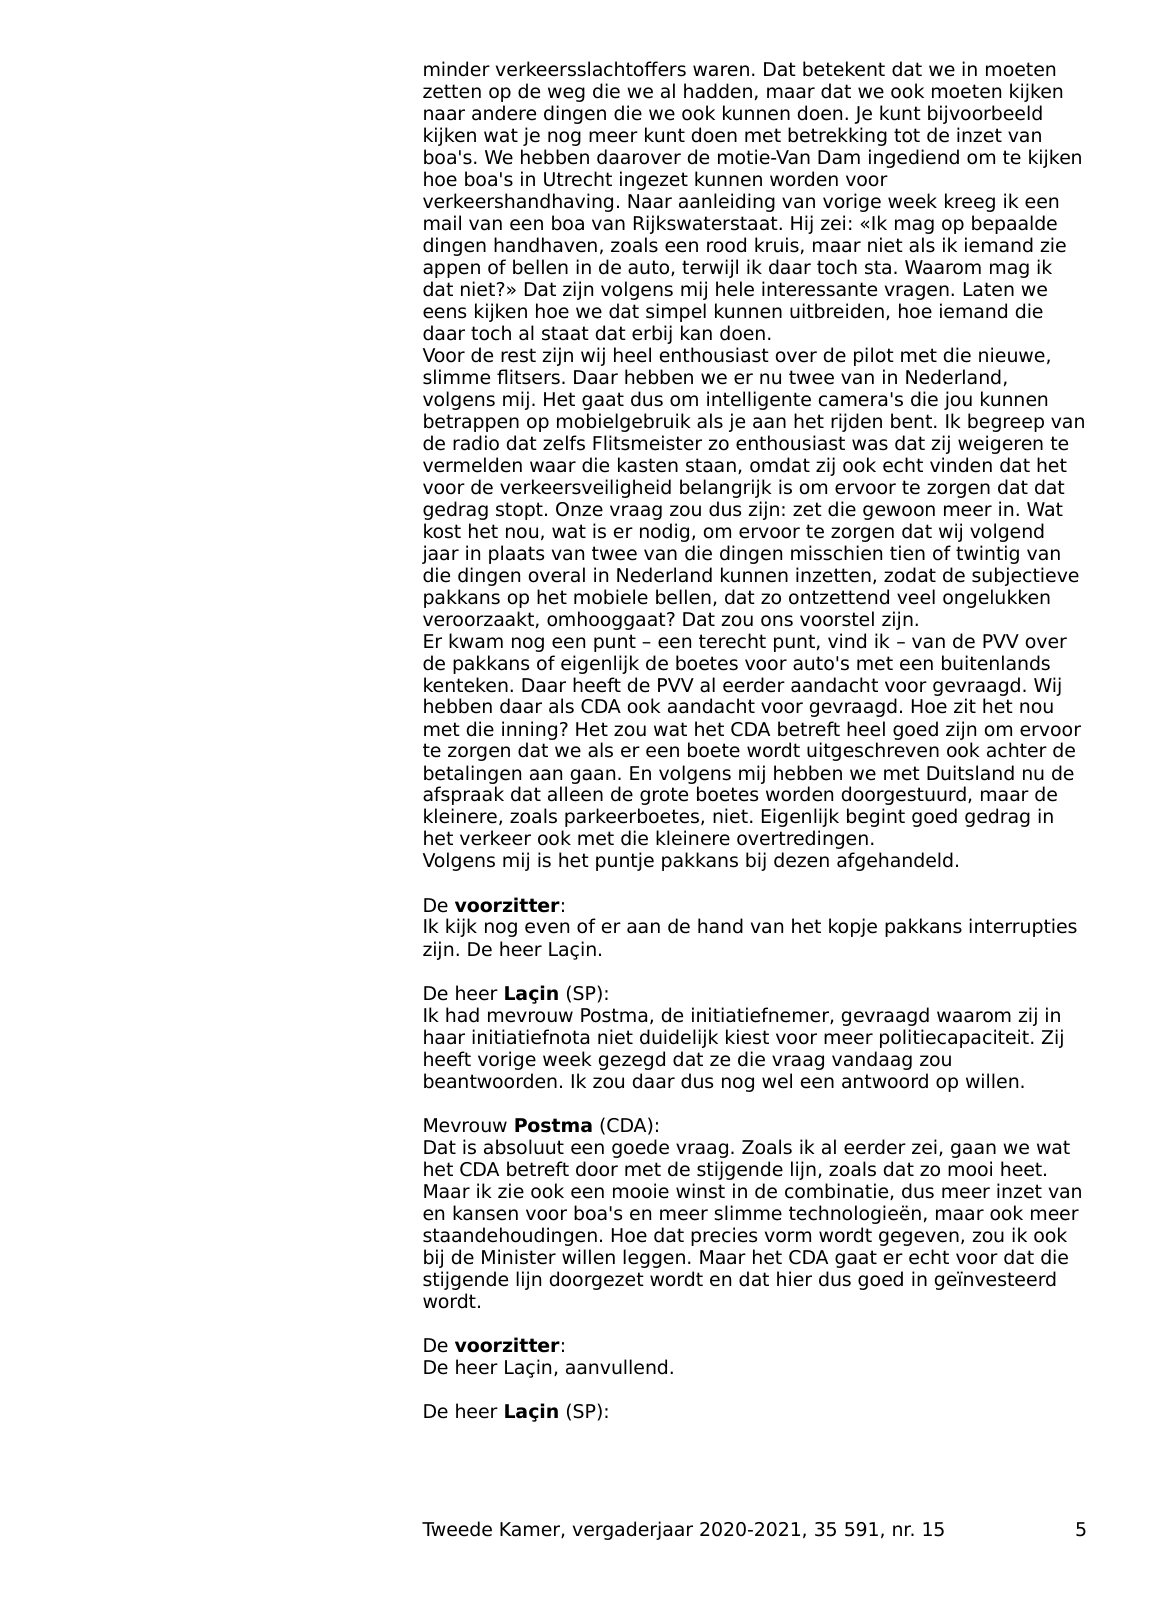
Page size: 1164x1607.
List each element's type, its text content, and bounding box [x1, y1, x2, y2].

text minder verkeersslachtoffers waren. Dat betekent dat we in moeten zetten op de weg die we al hadden, maar dat we ook moeten kijken naar andere dingen die we ook kunnen doen. Je kunt bijvoorbeeld kijken wat je nog meer kunt doen met betrekking tot de inzet van boa's. We hebben daarover de motie-Van Dam ingediend om te kijken hoe boa's in Utrecht ingezet kunnen worden voor verkeershandhaving. Naar aanleiding van vorige week kreeg ik een mail van een boa van Rijkswaterstaat. Hij zei: «Ik mag op bepaalde dingen handhaven, zoals een rood kruis, maar niet als ik iemand zie appen of bellen in de auto, terwijl ik daar toch sta. Waarom mag ik dat niet?» Dat zijn volgens mij hele interessante vragen. Laten we eens kijken hoe we dat simpel kunnen uitbreiden, hoe iemand die daar toch al staat dat erbij kan doen. [422, 59, 1087, 345]
text Voor de rest zijn wij heel enthousiast over de pilot met die nieuwe, slimme flitsers. Daar hebben we er nu twee van in Nederland, volgens mij. Het gaat dus om intelligente camera's die jou kunnen betrappen op mobielgebruik als je aan het rijden bent. Ik begreep van de radio dat zelfs Flitsmeister zo enthousiast was dat zij weigeren te vermelden waar die kasten staan, omdat zij ook echt vinden dat het voor de verkeersveiligheid belangrijk is om ervoor te zorgen dat dat gedrag stopt. Onze vraag zou dus zijn: zet die gewoon meer in. Wat kost het nou, wat is er nodig, om ervoor te zorgen dat wij volgend jaar in plaats van twee van die dingen misschien tien of twintig van die dingen overal in Nederland kunnen inzetten, zodat de subjectieve pakkans op het mobiele bellen, dat zo ontzettend veel ongelukken veroorzaakt, omhooggaat? Dat zou ons voorstel zijn. [422, 345, 1087, 631]
text De voorzitter: [422, 1335, 1087, 1357]
text Ik had mevrouw Postma, de initiatiefnemer, gevraagd waarom zij in haar initiatiefnota niet duidelijk kiest voor meer politiecapaciteit. Zij heeft vorige week gezegd dat ze die vraag vandaag zou beantwoorden. Ik zou daar dus nog wel een antwoord op willen. [422, 1004, 1087, 1092]
text Er kwam nog een punt – een terecht punt, vind ik – van de PVV over de pakkans of eigenlijk de boetes voor auto's met een buitenlands kenteken. Daar heeft de PVV al eerder aandacht voor gevraagd. Wij hebben daar als CDA ook aandacht voor gevraagd. Hoe zit het nou met die inning? Het zou wat het CDA betreft heel goed zijn om ervoor te zorgen dat we als er een boete wordt uitgeschreven ook achter de betalingen aan gaan. En volgens mij hebben we met Duitsland nu de afspraak dat alleen de grote boetes worden doorgestuurd, maar de kleinere, zoals parkeerboetes, niet. Eigenlijk begint goed gedrag in het verkeer ook met die kleinere overtredingen. [422, 631, 1087, 850]
text De heer Laçin (SP): [422, 1401, 1087, 1423]
text De heer Laçin (SP): [422, 983, 1087, 1004]
text Volgens mij is het puntje pakkans bij dezen afgehandeld. [422, 850, 1087, 872]
text Dat is absoluut een goede vraag. Zoals ik al eerder zei, gaan we wat het CDA betreft door met de stijgende lijn, zoals dat zo mooi heet. Maar ik zie ook een mooie winst in de combinatie, dus meer inzet van en kansen voor boa's en meer slimme technologieën, maar ook meer staandehoudingen. Hoe dat precies vorm wordt gegeven, zou ik ook bij de Minister willen leggen. Maar het CDA gaat er echt voor dat die stijgende lijn doorgezet wordt en dat hier dus goed in geïnvesteerd wordt. [422, 1137, 1087, 1312]
text De voorzitter: [422, 894, 1087, 916]
text Ik kijk nog even of er aan de hand van het kopje pakkans interrupties zijn. De heer Laçin. [422, 916, 1087, 960]
text Mevrouw Postma (CDA): [422, 1115, 1087, 1137]
text De heer Laçin, aanvullend. [422, 1357, 1087, 1379]
